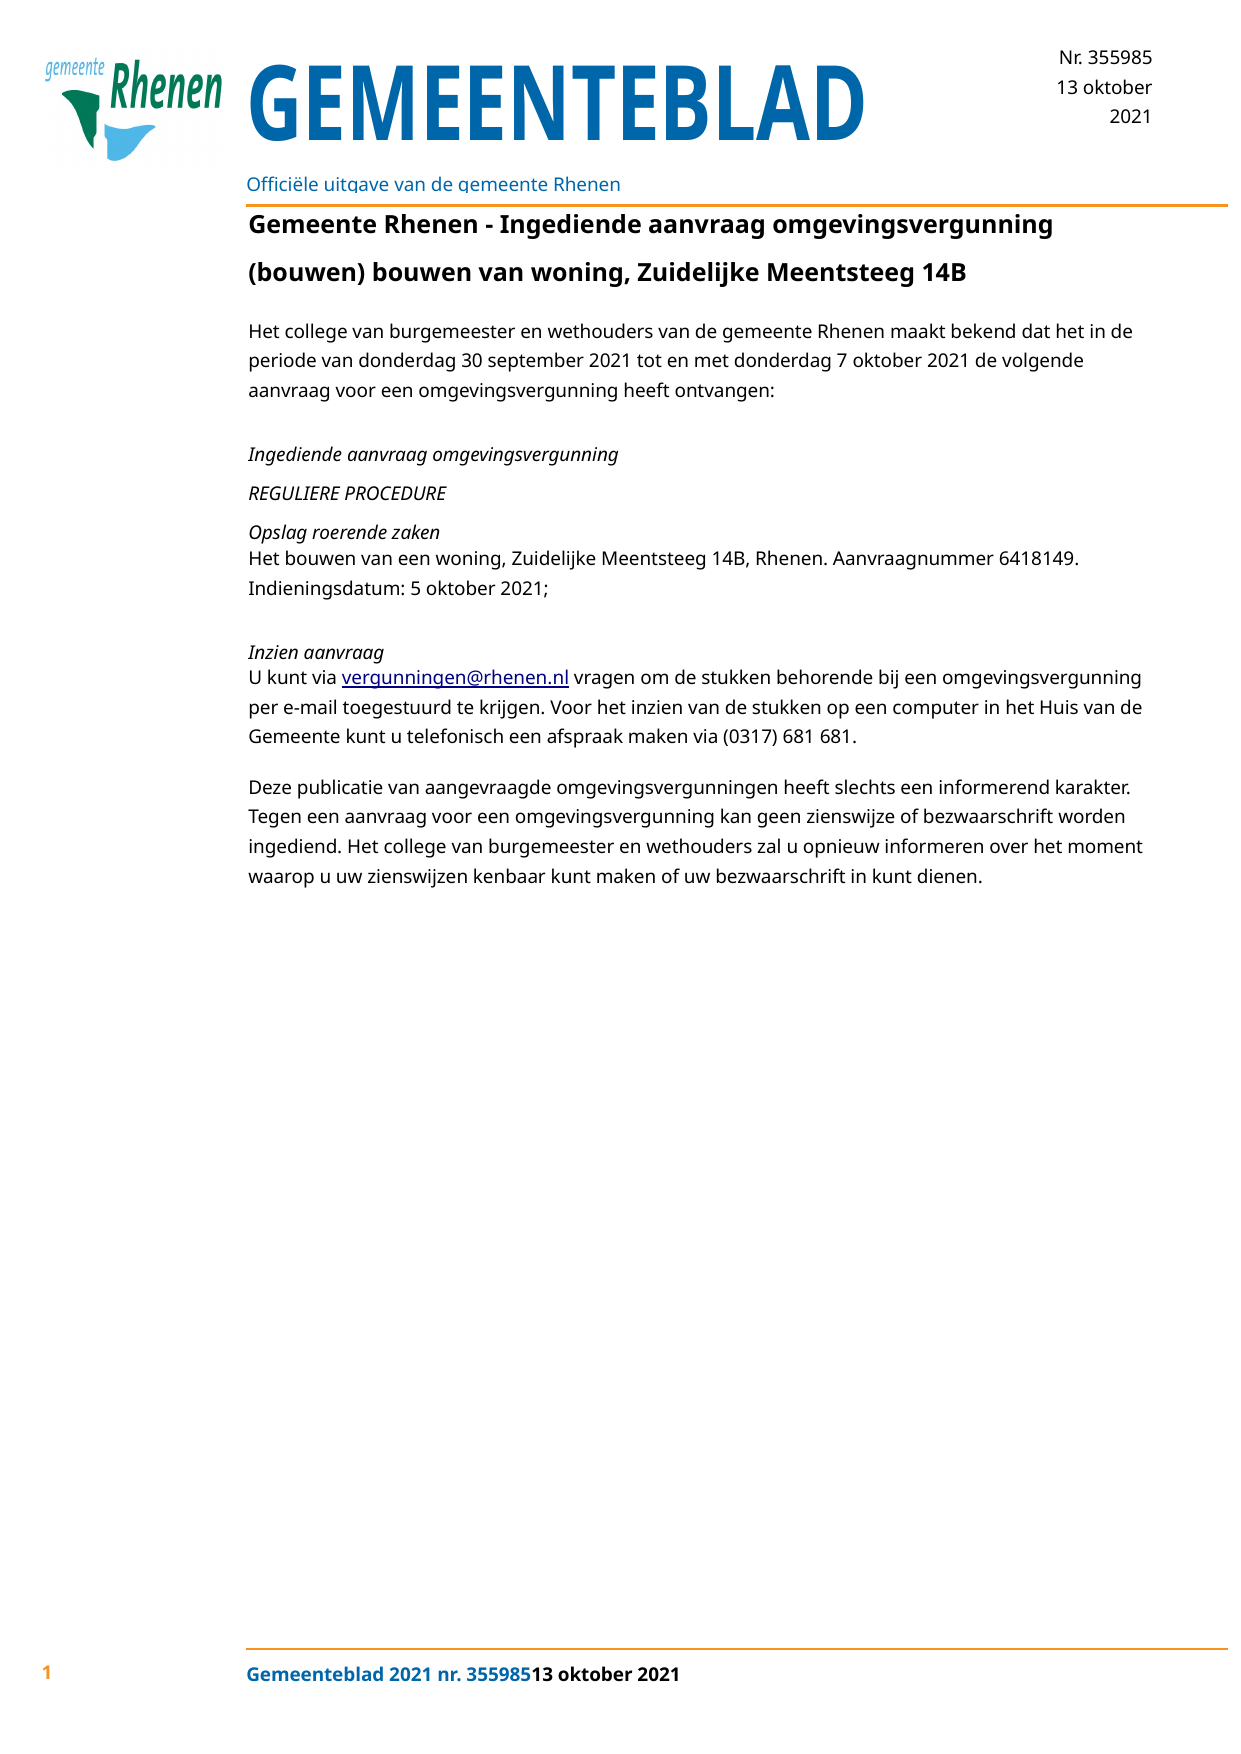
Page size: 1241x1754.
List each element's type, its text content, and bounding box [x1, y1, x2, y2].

text Het college van burgemeester en wethouders van de gemeente Rhenen maakt bekend dat het in de periode van donderdag 30 september 2021 tot en met donderdag 7 oktober 2021 de volgende aanvraag voor een omgevingsvergunning heeft ontvangen: [248, 318, 1152, 403]
text Het bouwen van een woning, Zuidelijke Meentsteeg 14B, Rhenen. Aanvraagnummer 6418149. Indieningsdatum: 5 oktober 2021; [248, 545, 1152, 601]
picture [41, 47, 231, 172]
text Opslag roerende zaken [248, 519, 1152, 545]
text Ingediende aanvraag omgevingsvergunning [248, 441, 1152, 467]
text Gemeente Rhenen - Ingediende aanvraag omgevingsvergunning (bouwen) bouwen van woning, Zuidelijke Meentsteeg 14B [248, 207, 1152, 288]
text REGULIERE PROCEDURE [248, 480, 1152, 506]
text U kunt via vergunningen@rhenen.nl vragen om de stukken behorende bij een omgevingsvergunning per e-mail toegestuurd te krijgen. Voor het inzien van de stukken op een computer in het Huis van de Gemeente kunt u telefonisch een afspraak maken via (0317) 681 681. [248, 664, 1152, 749]
text Deze publicatie van aangevraagde omgevingsvergunningen heeft slechts een informerend karakter. Tegen een aanvraag voor een omgevingsvergunning kan geen zienswijze of bezwaarschrift worden ingediend. Het college van burgemeester en wethouders zal u opnieuw informeren over het moment waarop u uw zienswijzen kenbaar kunt maken of uw bezwaarschrift in kunt dienen. [248, 774, 1152, 889]
text Inzien aanvraag [248, 639, 1152, 664]
